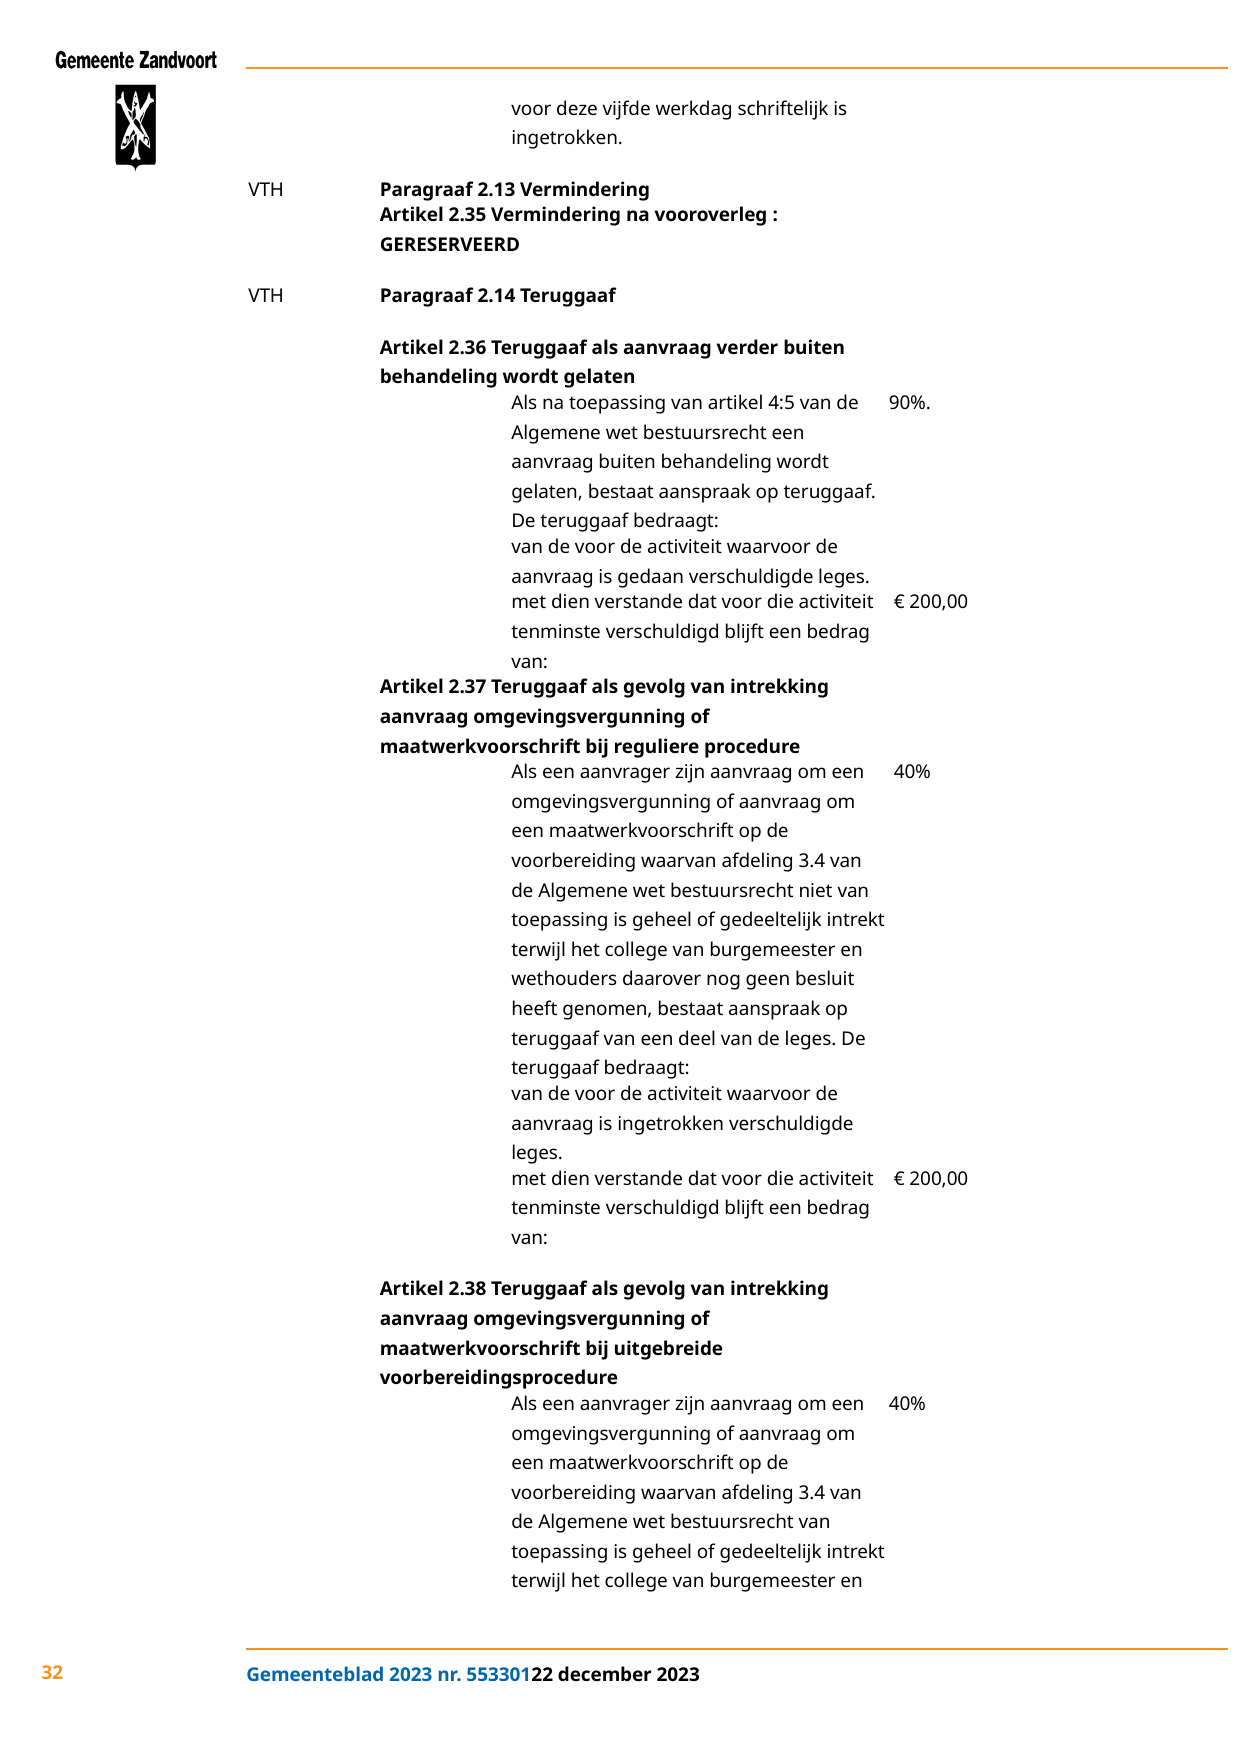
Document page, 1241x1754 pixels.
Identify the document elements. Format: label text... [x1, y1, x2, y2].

table_cell [248, 1276, 379, 1390]
table_cell 90%. [889, 389, 1020, 533]
table_cell [248, 308, 379, 334]
table_cell [511, 308, 888, 334]
table_cell [889, 1250, 1020, 1276]
table_cell Als na toepassing van artikel 4:5 van de Algemene wet bestuursrecht een aanvraag buiten behandeling wordt gelaten, bestaat aanspraak op teruggaaf. De teruggaaf bedraagt: [511, 389, 888, 533]
table_cell [889, 674, 1020, 758]
table_cell met dien verstande dat voor die activiteit tenminste verschuldigd blijft een bedrag van: [511, 1165, 888, 1250]
table_cell [380, 759, 511, 1080]
table_cell [1020, 176, 1152, 202]
table_cell [1020, 150, 1152, 176]
table_cell [380, 534, 511, 589]
table_cell [1020, 257, 1152, 283]
table_cell [248, 389, 379, 533]
table_cell [1020, 1250, 1152, 1276]
table_cell [889, 202, 1020, 257]
table_cell [380, 589, 511, 674]
table_cell Artikel 2.38 Teruggaaf als gevolg van intrekking aanvraag omgevingsvergunning of maatwerkvoorschrift bij uitgebreide voorbereidingsprocedure [380, 1276, 888, 1390]
table_cell [248, 534, 379, 589]
table_cell [248, 150, 379, 176]
table_cell [1020, 1080, 1152, 1165]
table_cell [889, 534, 1020, 589]
table_cell € 200,00 [889, 589, 1020, 674]
table_cell [1020, 334, 1152, 389]
table_cell [248, 202, 379, 257]
table_cell [380, 257, 888, 283]
table_cell [380, 150, 511, 176]
table_cell VTH [248, 283, 379, 308]
table_cell Als een aanvrager zijn aanvraag om een omgevingsvergunning of aanvraag om een maatwerkvoorschrift op de voorbereiding waarvan afdeling 3.4 van de Algemene wet bestuursrecht niet van toepassing is geheel of gedeeltelijk intrekt terwijl het college van burgemeester en wethouders daarover nog geen besluit heeft genomen, bestaat aanspraak op teruggaaf van een deel van de leges. De teruggaaf bedraagt: [511, 759, 888, 1080]
table_cell [889, 1276, 1020, 1390]
table_cell [1020, 759, 1152, 1080]
table_cell Artikel 2.35 Vermindering na vooroverleg : GERESERVEERD [380, 202, 888, 257]
table_cell [1020, 534, 1152, 589]
table_cell [380, 95, 511, 150]
picture [41, 47, 231, 172]
table_cell [1020, 389, 1152, 533]
table_cell 40% [889, 759, 1020, 1080]
table_cell [380, 1250, 511, 1276]
table_cell [380, 389, 511, 533]
table_cell van de voor de activiteit waarvoor de aanvraag is ingetrokken verschuldigde leges. [511, 1080, 888, 1165]
table_cell [248, 759, 379, 1080]
table_cell [1020, 95, 1152, 150]
table_cell [889, 1080, 1020, 1165]
table_cell 40% [889, 1390, 1020, 1593]
table_cell [1020, 1276, 1152, 1390]
table_cell met dien verstande dat voor die activiteit tenminste verschuldigd blijft een bedrag van: [511, 589, 888, 674]
table_cell € 200,00 [889, 1165, 1020, 1250]
table_cell [248, 257, 379, 283]
table_cell [248, 589, 379, 674]
table_cell [511, 1250, 888, 1276]
table_cell [380, 1390, 511, 1593]
table_cell Paragraaf 2.13 Vermindering [380, 176, 888, 202]
table_cell [248, 1390, 379, 1593]
table_cell [889, 308, 1020, 334]
table_cell [511, 150, 888, 176]
table_cell [1020, 283, 1152, 308]
table_cell [248, 674, 379, 758]
table_cell [380, 1080, 511, 1165]
table_cell [1020, 1165, 1152, 1250]
table_cell [248, 1080, 379, 1165]
table_cell [380, 1165, 511, 1250]
table_cell [889, 257, 1020, 283]
table_cell [1020, 1390, 1152, 1593]
table_cell [248, 1250, 379, 1276]
table_cell [1020, 589, 1152, 674]
table_cell [1020, 202, 1152, 257]
table_cell [380, 308, 511, 334]
table_cell [1020, 308, 1152, 334]
table_cell Paragraaf 2.14 Teruggaaf [380, 283, 888, 308]
table_cell [889, 283, 1020, 308]
table_cell [1020, 674, 1152, 758]
table_cell [248, 1165, 379, 1250]
table_cell [248, 334, 379, 389]
table_cell van de voor de activiteit waarvoor de aanvraag is gedaan verschuldigde leges. [511, 534, 888, 589]
table_cell [889, 150, 1020, 176]
table_cell [889, 334, 1020, 389]
table_cell [248, 95, 379, 150]
table_cell Artikel 2.37 Teruggaaf als gevolg van intrekking aanvraag omgevingsvergunning of maatwerkvoorschrift bij reguliere procedure [380, 674, 888, 758]
table_cell [889, 176, 1020, 202]
table_cell Artikel 2.36 Teruggaaf als aanvraag verder buiten behandeling wordt gelaten [380, 334, 888, 389]
table_cell voor deze vijfde werkdag schriftelijk is ingetrokken. [511, 95, 888, 150]
table_cell [889, 95, 1020, 150]
table_cell Als een aanvrager zijn aanvraag om een omgevingsvergunning of aanvraag om een maatwerkvoorschrift op de voorbereiding waarvan afdeling 3.4 van de Algemene wet bestuursrecht van toepassing is geheel of gedeeltelijk intrekt terwijl het college van burgemeester en [511, 1390, 888, 1593]
table_cell VTH [248, 176, 379, 202]
